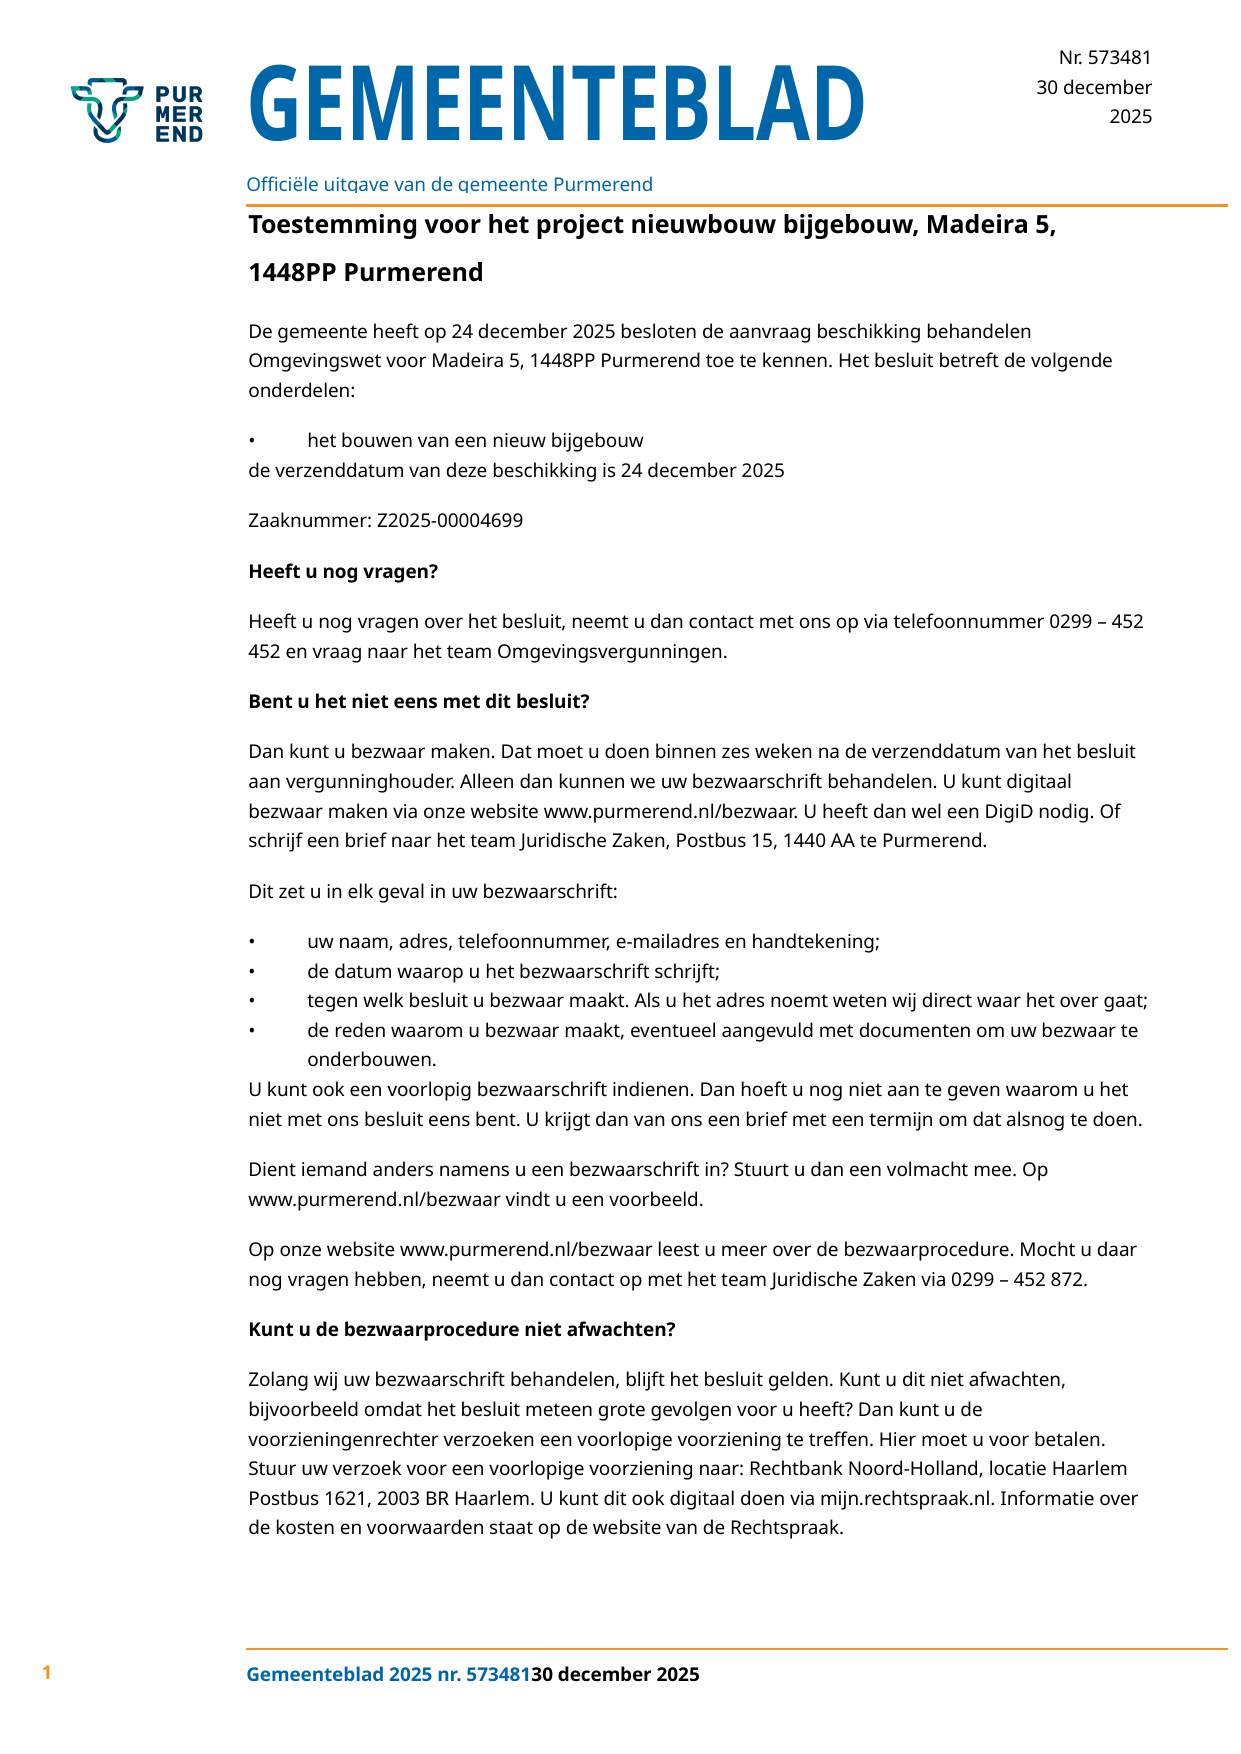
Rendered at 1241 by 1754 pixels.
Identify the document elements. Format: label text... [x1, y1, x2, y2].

text Dan kunt u bezwaar maken. Dat moet u doen binnen zes weken na de verzenddatum van het besluit aan vergunninghouder. Alleen dan kunnen we uw bezwaarschrift behandelen. U kunt digitaal bezwaar maken via onze website www.purmerend.nl/bezwaar. U heeft dan wel een DigiD nodig. Of schrijf een brief naar het team Juridische Zaken, Postbus 15, 1440 AA te Purmerend. [248, 739, 1152, 853]
list uw naam, adres, telefoonnummer, e-mailadres en handtekening; [248, 928, 1152, 954]
list tegen welk besluit u bezwaar maakt. Als u het adres noemt weten wij direct waar het over gaat; [248, 987, 1152, 1013]
picture [41, 47, 231, 172]
text Dit zet u in elk geval in uw bezwaarschrift: [248, 878, 1152, 904]
text Bent u het niet eens met dit besluit? [248, 688, 1152, 714]
text U kunt ook een voorlopig bezwaarschrift indienen. Dan hoeft u nog niet aan te geven waarom u het niet met ons besluit eens bent. U krijgt dan van ons een brief met een termijn om dat alsnog te doen. [248, 1076, 1152, 1132]
text Kunt u de bezwaarprocedure niet afwachten? [248, 1316, 1152, 1342]
list de reden waarom u bezwaar maakt, eventueel aangevuld met documenten om uw bezwaar te onderbouwen. [248, 1017, 1152, 1072]
text Toestemming voor het project nieuwbouw bijgebouw, Madeira 5, 1448PP Purmerend [248, 207, 1152, 288]
list de datum waarop u het bezwaarschrift schrijft; [248, 958, 1152, 984]
list het bouwen van een nieuw bijgebouw [248, 427, 1152, 453]
text Zaaknummer: Z2025-00004699 [248, 507, 1152, 533]
text Op onze website www.purmerend.nl/bezwaar leest u meer over de bezwaarprocedure. Mocht u daar nog vragen hebben, neemt u dan contact op met het team Juridische Zaken via 0299 – 452 872. [248, 1236, 1152, 1292]
text Heeft u nog vragen over het besluit, neemt u dan contact met ons op via telefoonnummer 0299 – 452 452 en vraag naar het team Omgevingsvergunningen. [248, 608, 1152, 664]
text Zolang wij uw bezwaarschrift behandelen, blijft het besluit gelden. Kunt u dit niet afwachten, bijvoorbeeld omdat het besluit meteen grote gevolgen voor u heeft? Dan kunt u de voorzieningenrechter verzoeken een voorlopige voorziening te treffen. Hier moet u voor betalen. Stuur uw verzoek voor een voorlopige voorziening naar: Rechtbank Noord-Holland, locatie Haarlem Postbus 1621, 2003 BR Haarlem. U kunt dit ook digitaal doen via mijn.rechtspraak.nl. Informatie over de kosten en voorwaarden staat op de website van de Rechtspraak. [248, 1367, 1152, 1540]
text de verzenddatum van deze beschikking is 24 december 2025 [248, 457, 1152, 483]
text Heeft u nog vragen? [248, 558, 1152, 584]
text De gemeente heeft op 24 december 2025 besloten de aanvraag beschikking behandelen Omgevingswet voor Madeira 5, 1448PP Purmerend toe te kennen. Het besluit betreft de volgende onderdelen: [248, 318, 1152, 403]
text Dient iemand anders namens u een bezwaarschrift in? Stuurt u dan een volmacht mee. Op www.purmerend.nl/bezwaar vindt u een voorbeeld. [248, 1156, 1152, 1212]
